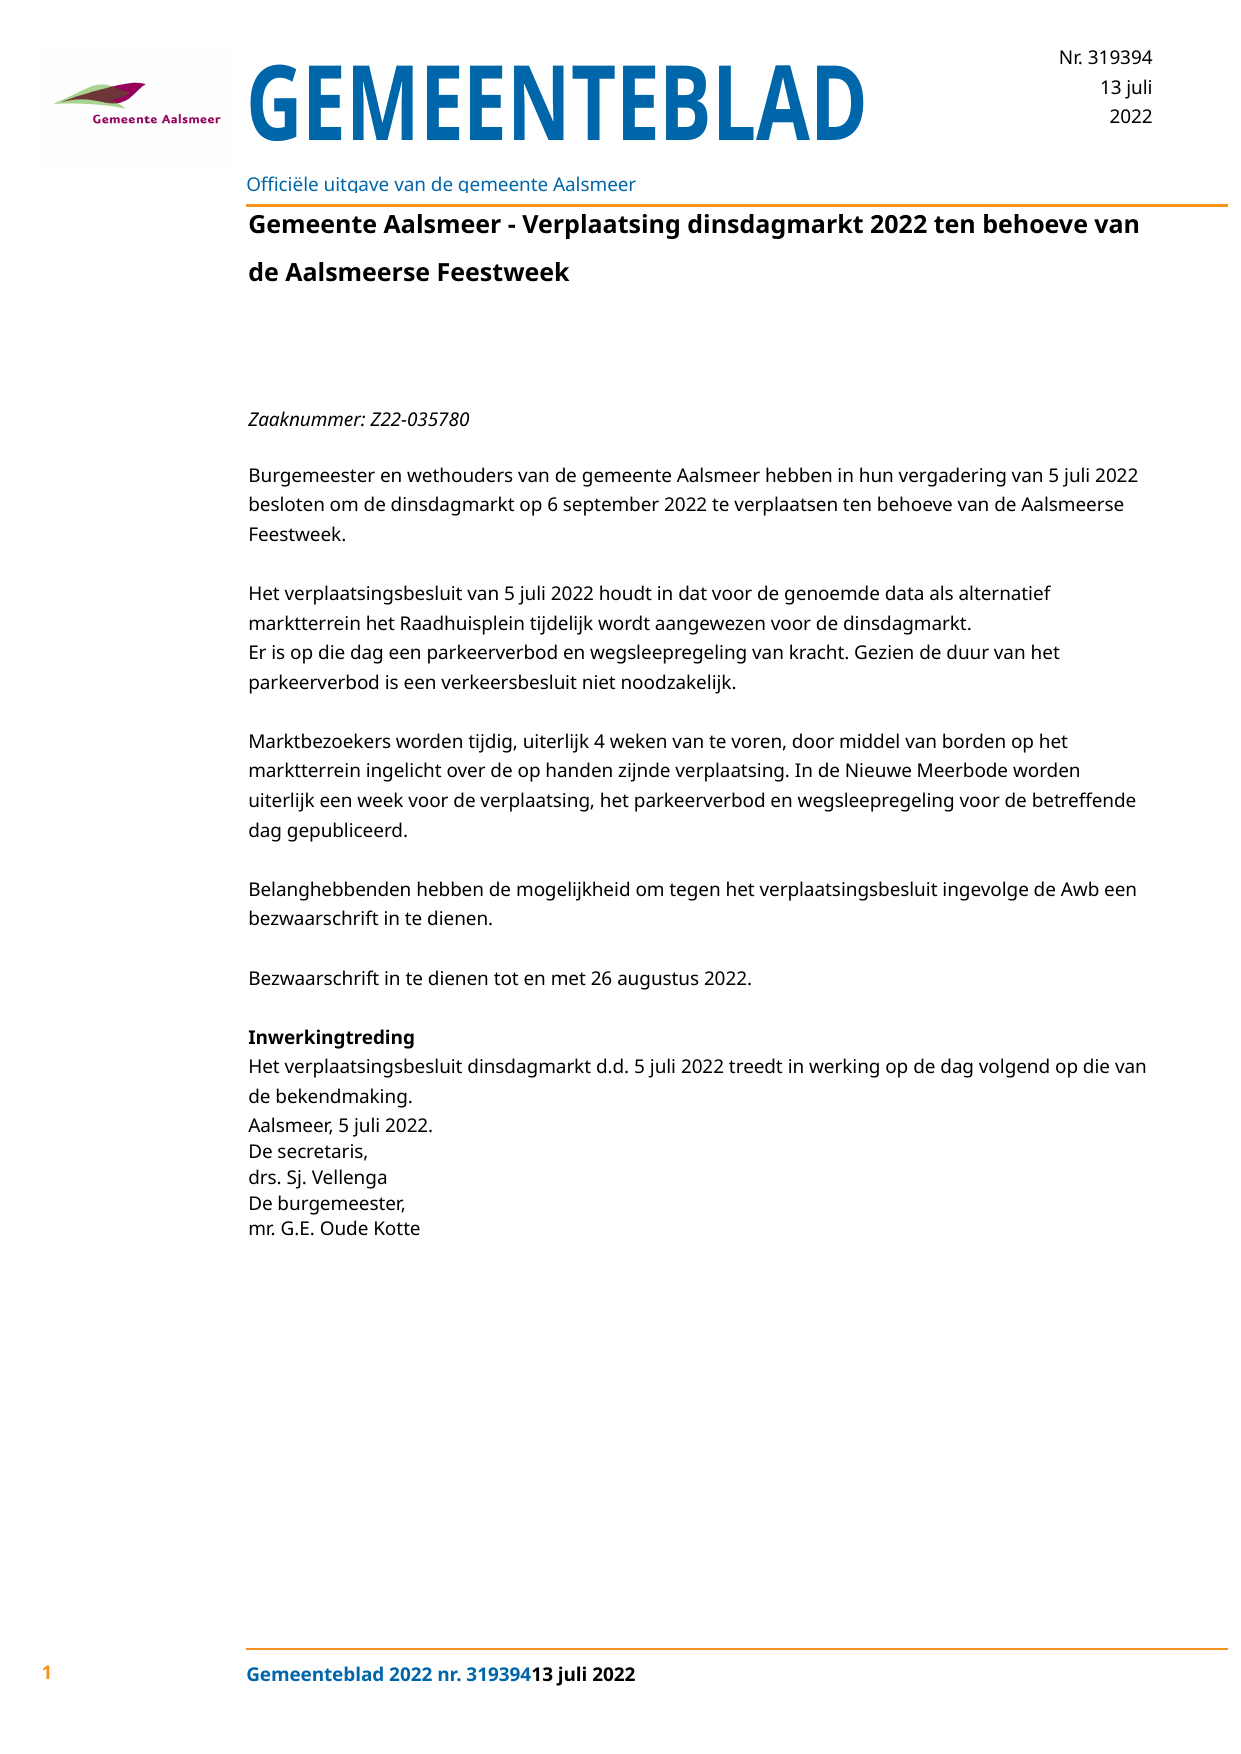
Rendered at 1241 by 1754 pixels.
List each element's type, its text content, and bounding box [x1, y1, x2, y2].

text Het verplaatsingsbesluit dinsdagmarkt d.d. 5 juli 2022 treedt in werking op de dag volgend op die van de bekendmaking. [248, 1053, 1152, 1109]
picture [41, 47, 231, 172]
text Bezwaarschrift in te dienen tot en met 26 augustus 2022. [248, 965, 1152, 990]
text Marktbezoekers worden tijdig, uiterlijk 4 weken van te voren, door middel van borden op het marktterrein ingelicht over de op handen zijnde verplaatsing. In de Nieuwe Meerbode worden uiterlijk een week voor de verplaatsing, het parkeerverbod en wegsleepregeling voor de betreffende dag gepubliceerd. [248, 728, 1152, 842]
text De burgemeester, [248, 1190, 1152, 1216]
text Belanghebbenden hebben de mogelijkheid om tegen het verplaatsingsbesluit ingevolge de Awb een bezwaarschrift in te dienen. [248, 876, 1152, 931]
text Aalsmeer, 5 juli 2022. [248, 1113, 1152, 1138]
text Inwerkingtreding [248, 1024, 1152, 1049]
text De secretaris, [248, 1138, 1152, 1164]
text mr. G.E. Oude Kotte [248, 1216, 1152, 1241]
text Er is op die dag een parkeerverbod en wegsleepregeling van kracht. Gezien de duur van het parkeerverbod is een verkeersbesluit niet noodzakelijk. [248, 639, 1152, 694]
text Gemeente Aalsmeer - Verplaatsing dinsdagmarkt 2022 ten behoeve van de Aalsmeerse Feestweek [248, 207, 1152, 288]
text Het verplaatsingsbesluit van 5 juli 2022 houdt in dat voor de genoemde data als alternatief marktterrein het Raadhuisplein tijdelijk wordt aangewezen voor de dinsdagmarkt. [248, 580, 1152, 635]
text Burgemeester en wethouders van de gemeente Aalsmeer hebben in hun vergadering van 5 juli 2022 besloten om de dinsdagmarkt op 6 september 2022 te verplaatsen ten behoeve van de Aalsmeerse Feestweek. [248, 462, 1152, 547]
text Zaaknummer: Z22-035780 [248, 406, 1152, 432]
text drs. Sj. Vellenga [248, 1164, 1152, 1190]
